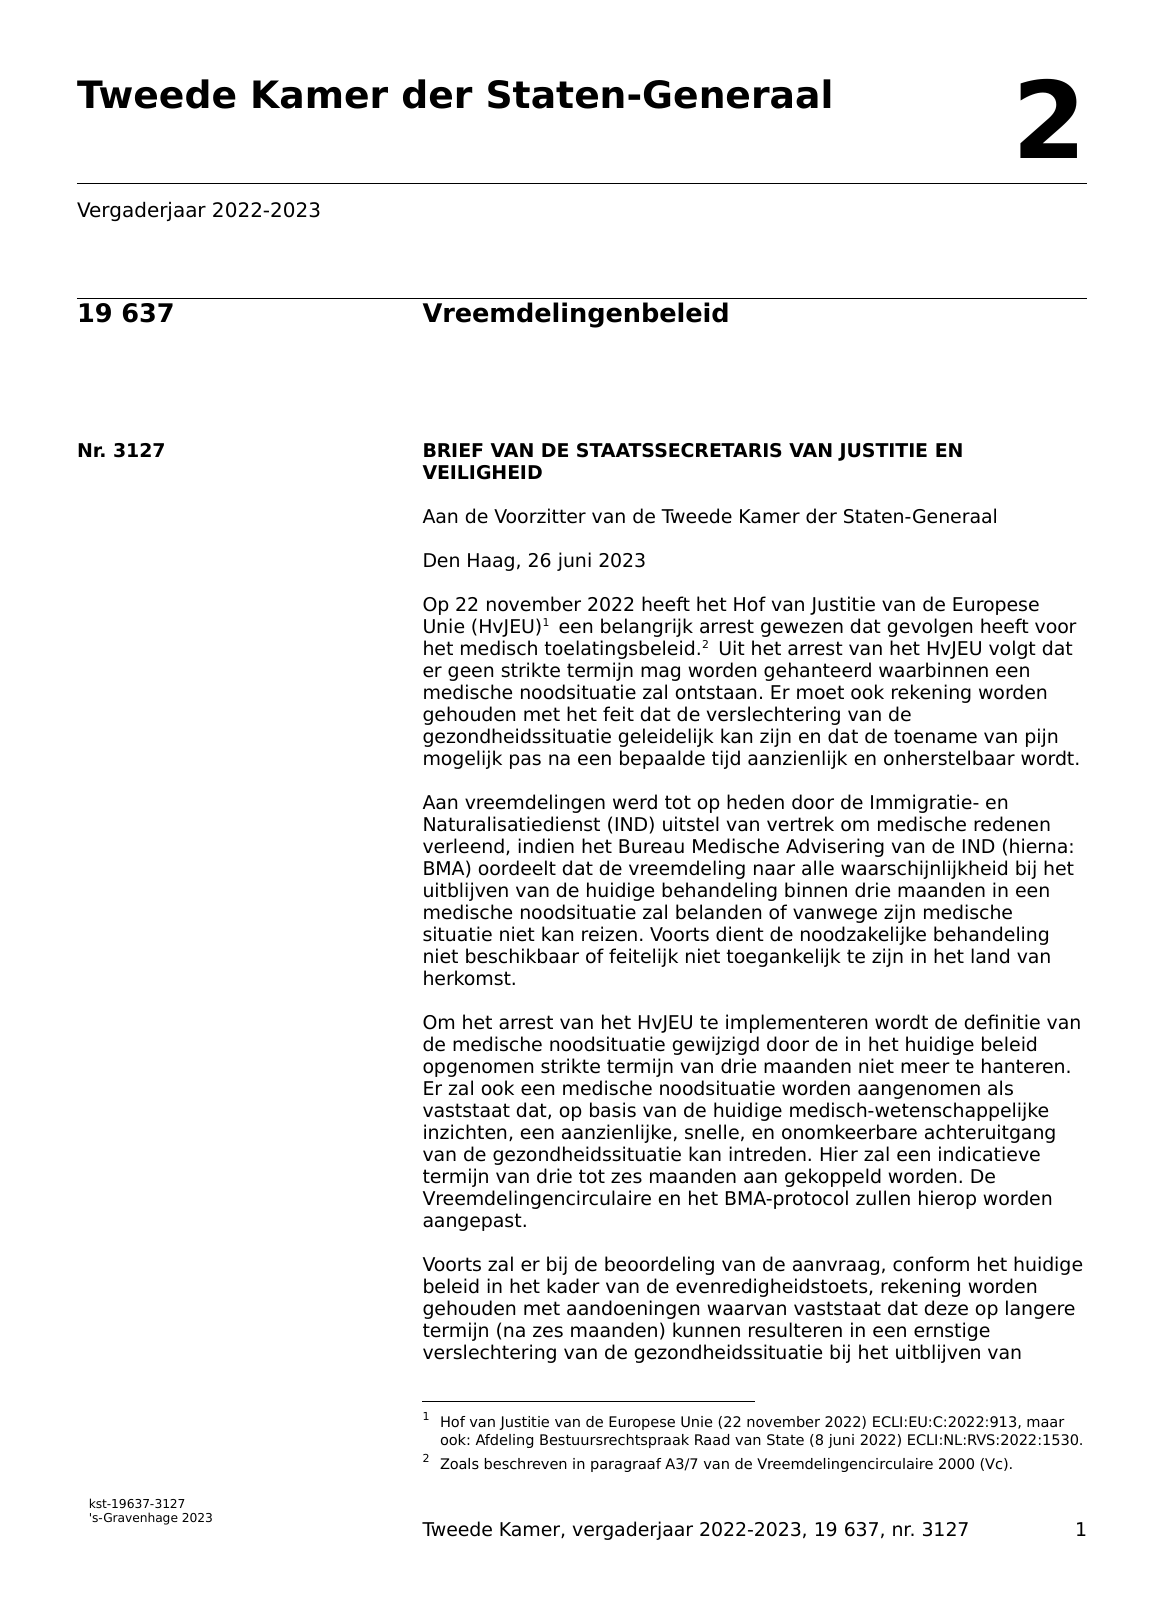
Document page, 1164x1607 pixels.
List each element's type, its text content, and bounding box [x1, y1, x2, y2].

text Voorts zal er bij de beoordeling van de aanvraag, conform het huidige beleid in het kader van de evenredigheidstoets, rekening worden gehouden met aandoeningen waarvan vaststaat dat deze op langere termijn (na zes maanden) kunnen resulteren in een ernstige verslechtering van de gezondheidssituatie bij het uitblijven van [422, 1254, 1087, 1364]
text Zoals beschreven in paragraaf A3/7 van de Vreemdelingencirculaire 2000 (Vc). [422, 1452, 1087, 1474]
text Om het arrest van het HvJEU te implementeren wordt de definitie van de medische noodsituatie gewijzigd door de in het huidige beleid opgenomen strikte termijn van drie maanden niet meer te hanteren. Er zal ook een medische noodsituatie worden aangenomen als vaststaat dat, op basis van de huidige medisch-wetenschappelijke inzichten, een aanzienlijke, snelle, en onomkeerbare achteruitgang van de gezondheidssituatie kan intreden. Hier zal een indicatieve termijn van drie tot zes maanden aan gekoppeld worden. De Vreemdelingencirculaire en het BMA-protocol zullen hierop worden aangepast. [422, 1012, 1087, 1232]
text Aan de Voorzitter van de Tweede Kamer der Staten-Generaal [422, 506, 1087, 528]
subtitle 19 637 Vreemdelingenbeleid [77, 299, 1087, 329]
text 's-Gravenhage 2023 [88, 1511, 323, 1525]
text Aan vreemdelingen werd tot op heden door de Immigratie- en Naturalisatiedienst (IND) uitstel van vertrek om medische redenen verleend, indien het Bureau Medische Advisering van de IND (hierna: BMA) oordeelt dat de vreemdeling naar alle waarschijnlijkheid bij het uitblijven van de huidige behandeling binnen drie maanden in een medische noodsituatie zal belanden of vanwege zijn medische situatie niet kan reizen. Voorts dient de noodzakelijke behandeling niet beschikbaar of feitelijk niet toegankelijk te zijn in het land van herkomst. [422, 792, 1087, 990]
table_header Tweede Kamer der Staten-Generaal [77, 59, 886, 183]
subtitle Nr. 3127 BRIEF VAN DE STAATSSECRETARIS VAN JUSTITIE EN VEILIGHEID [77, 440, 1087, 484]
text kst-19637-3127 [88, 1497, 323, 1511]
table_header 2 [886, 59, 1087, 183]
text Den Haag, 26 juni 2023 [422, 550, 1087, 572]
table_cell Vergaderjaar 2022-2023 [77, 184, 1087, 298]
text Op 22 november 2022 heeft het Hof van Justitie van de Europese Unie (HvJEU) een belangrijk arrest gewezen dat gevolgen heeft voor het medisch toelatingsbeleid. Uit het arrest van het HvJEU volgt dat er geen strikte termijn mag worden gehanteerd waarbinnen een medische noodsituatie zal ontstaan. Er moet ook rekening worden gehouden met het feit dat de verslechtering van de gezondheidssituatie geleidelijk kan zijn en dat de toename van pijn mogelijk pas na een bepaalde tijd aanzienlijk en onherstelbaar wordt. [422, 594, 1087, 770]
text Hof van Justitie van de Europese Unie (22 november 2022) ECLI:EU:C:2022:913, maar ook: Afdeling Bestuursrechtspraak Raad van State (8 juni 2022) ECLI:NL:RVS:2022:1530. [422, 1410, 1087, 1449]
